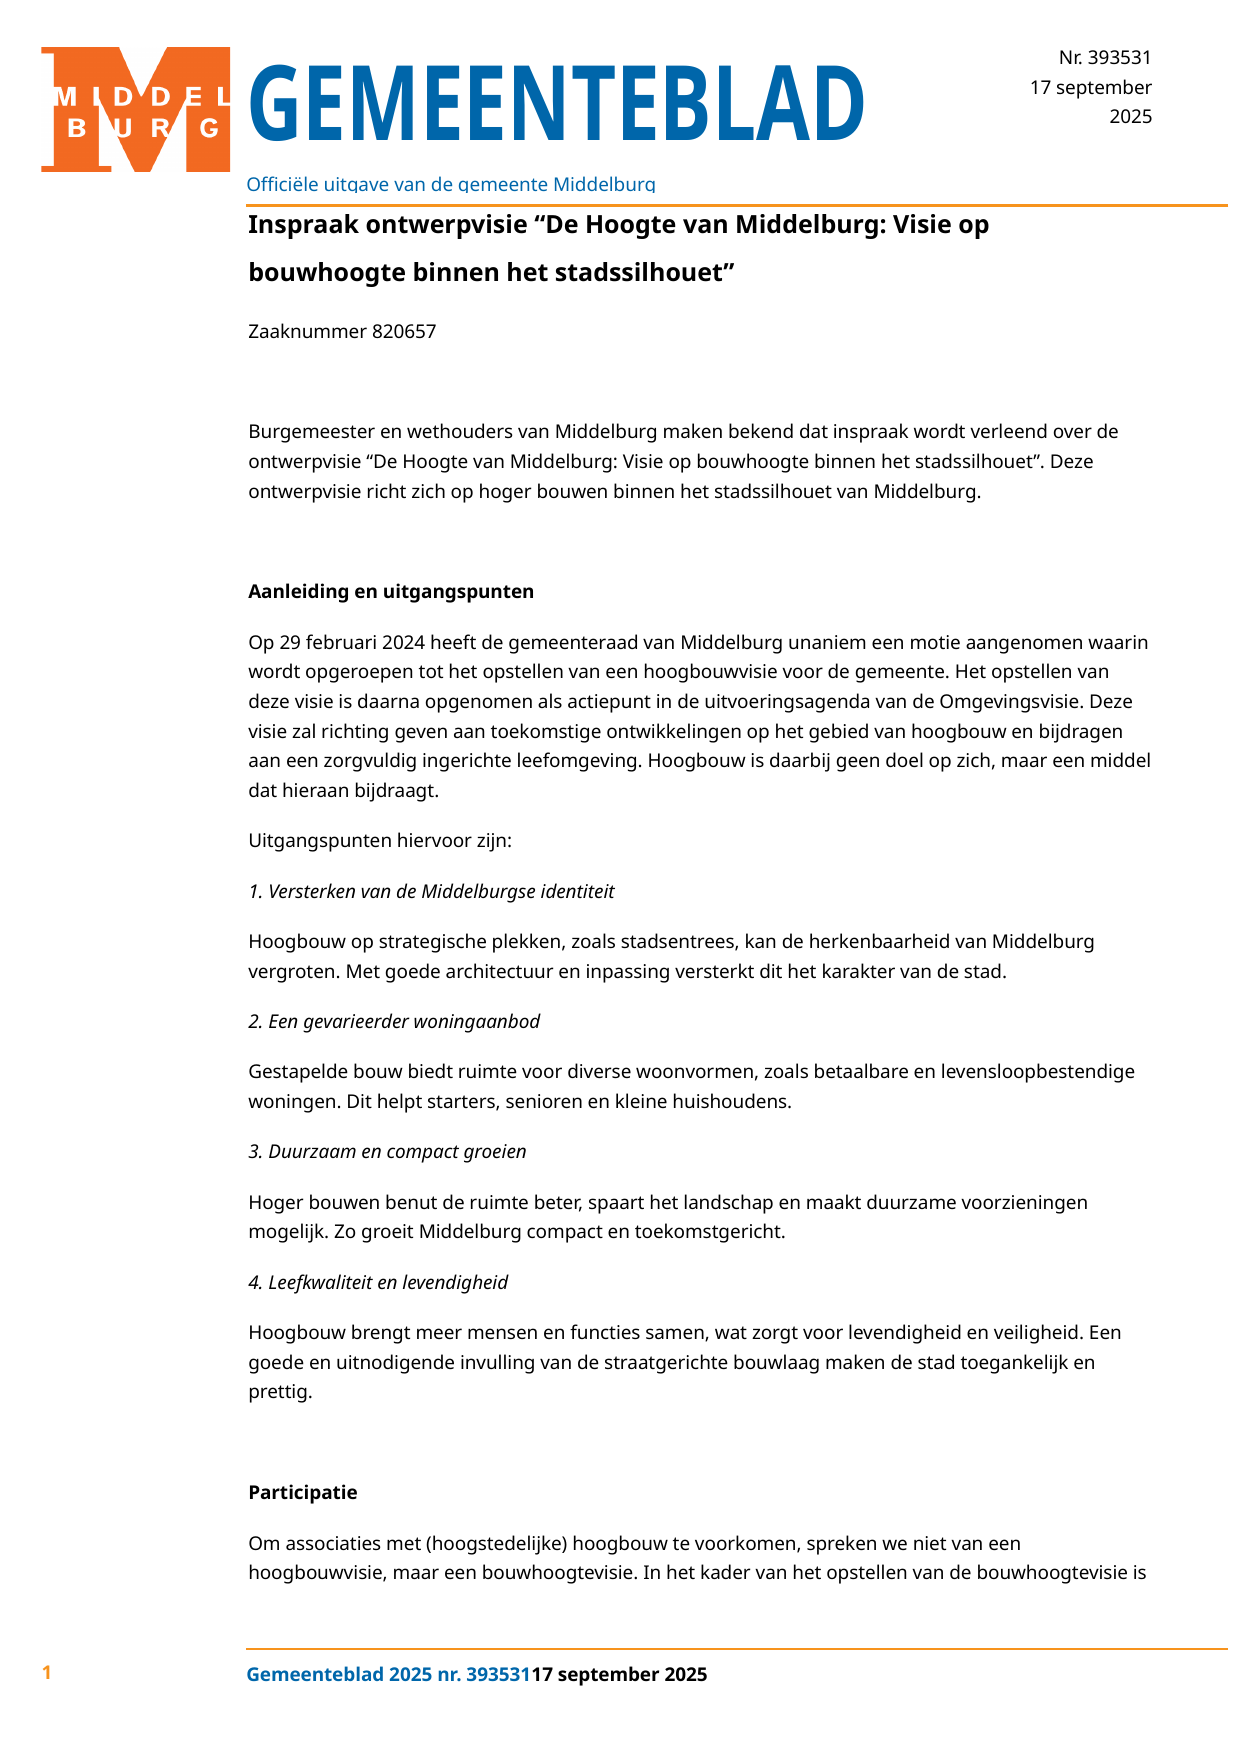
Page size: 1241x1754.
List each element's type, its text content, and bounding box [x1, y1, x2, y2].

text Inspraak ontwerpvisie “De Hoogte van Middelburg: Visie op bouwhoogte binnen het stadssilhouet” [248, 207, 1152, 288]
text Hoger bouwen benut de ruimte beter, spaart het landschap en maakt duurzame voorzieningen mogelijk. Zo groeit Middelburg compact en toekomstgericht. [248, 1189, 1152, 1244]
text Aanleiding en uitgangspunten [248, 579, 1152, 604]
text 1. Versterken van de Middelburgse identiteit [248, 878, 1152, 904]
text 2. Een gevarieerder woningaanbod [248, 1008, 1152, 1034]
text 3. Duurzaam en compact groeien [248, 1139, 1152, 1164]
text Hoogbouw op strategische plekken, zoals stadsentrees, kan de herkenbaarheid van Middelburg vergroten. Met goede architectuur en inpassing versterkt dit het karakter van de stad. [248, 928, 1152, 984]
text 4. Leefkwaliteit en levendigheid [248, 1269, 1152, 1295]
text Op 29 februari 2024 heeft de gemeenteraad van Middelburg unaniem een motie aangenomen waarin wordt opgeroepen tot het opstellen van een hoogbouwvisie voor de gemeente. Het opstellen van deze visie is daarna opgenomen als actiepunt in de uitvoeringsagenda van de Omgevingsvisie. Deze visie zal richting geven aan toekomstige ontwikkelingen op het gebied van hoogbouw en bijdragen aan een zorgvuldig ingerichte leefomgeving. Hoogbouw is daarbij geen doel op zich, maar een middel dat hieraan bijdraagt. [248, 629, 1152, 803]
text Gestapelde bouw biedt ruimte voor diverse woonvormen, zoals betaalbare en levensloopbestendige woningen. Dit helpt starters, senioren en kleine huishoudens. [248, 1059, 1152, 1114]
text Om associaties met (hoogstedelijke) hoogbouw te voorkomen, spreken we niet van een hoogbouwvisie, maar een bouwhoogtevisie. In het kader van het opstellen van de bouwhoogtevisie is [248, 1530, 1152, 1585]
text Burgemeester en wethouders van Middelburg maken bekend dat inspraak wordt verleend over de ontwerpvisie “De Hoogte van Middelburg: Visie op bouwhoogte binnen het stadssilhouet”. Deze ontwerpvisie richt zich op hoger bouwen binnen het stadssilhouet van Middelburg. [248, 419, 1152, 504]
picture [41, 47, 231, 172]
text Uitgangspunten hiervoor zijn: [248, 827, 1152, 853]
text Participatie [248, 1479, 1152, 1505]
text Zaaknummer 820657 [248, 318, 1152, 344]
text Hoogbouw brengt meer mensen en functies samen, wat zorgt voor levendigheid en veiligheid. Een goede en uitnodigende invulling van de straatgerichte bouwlaag maken de stad toegankelijk en prettig. [248, 1319, 1152, 1404]
